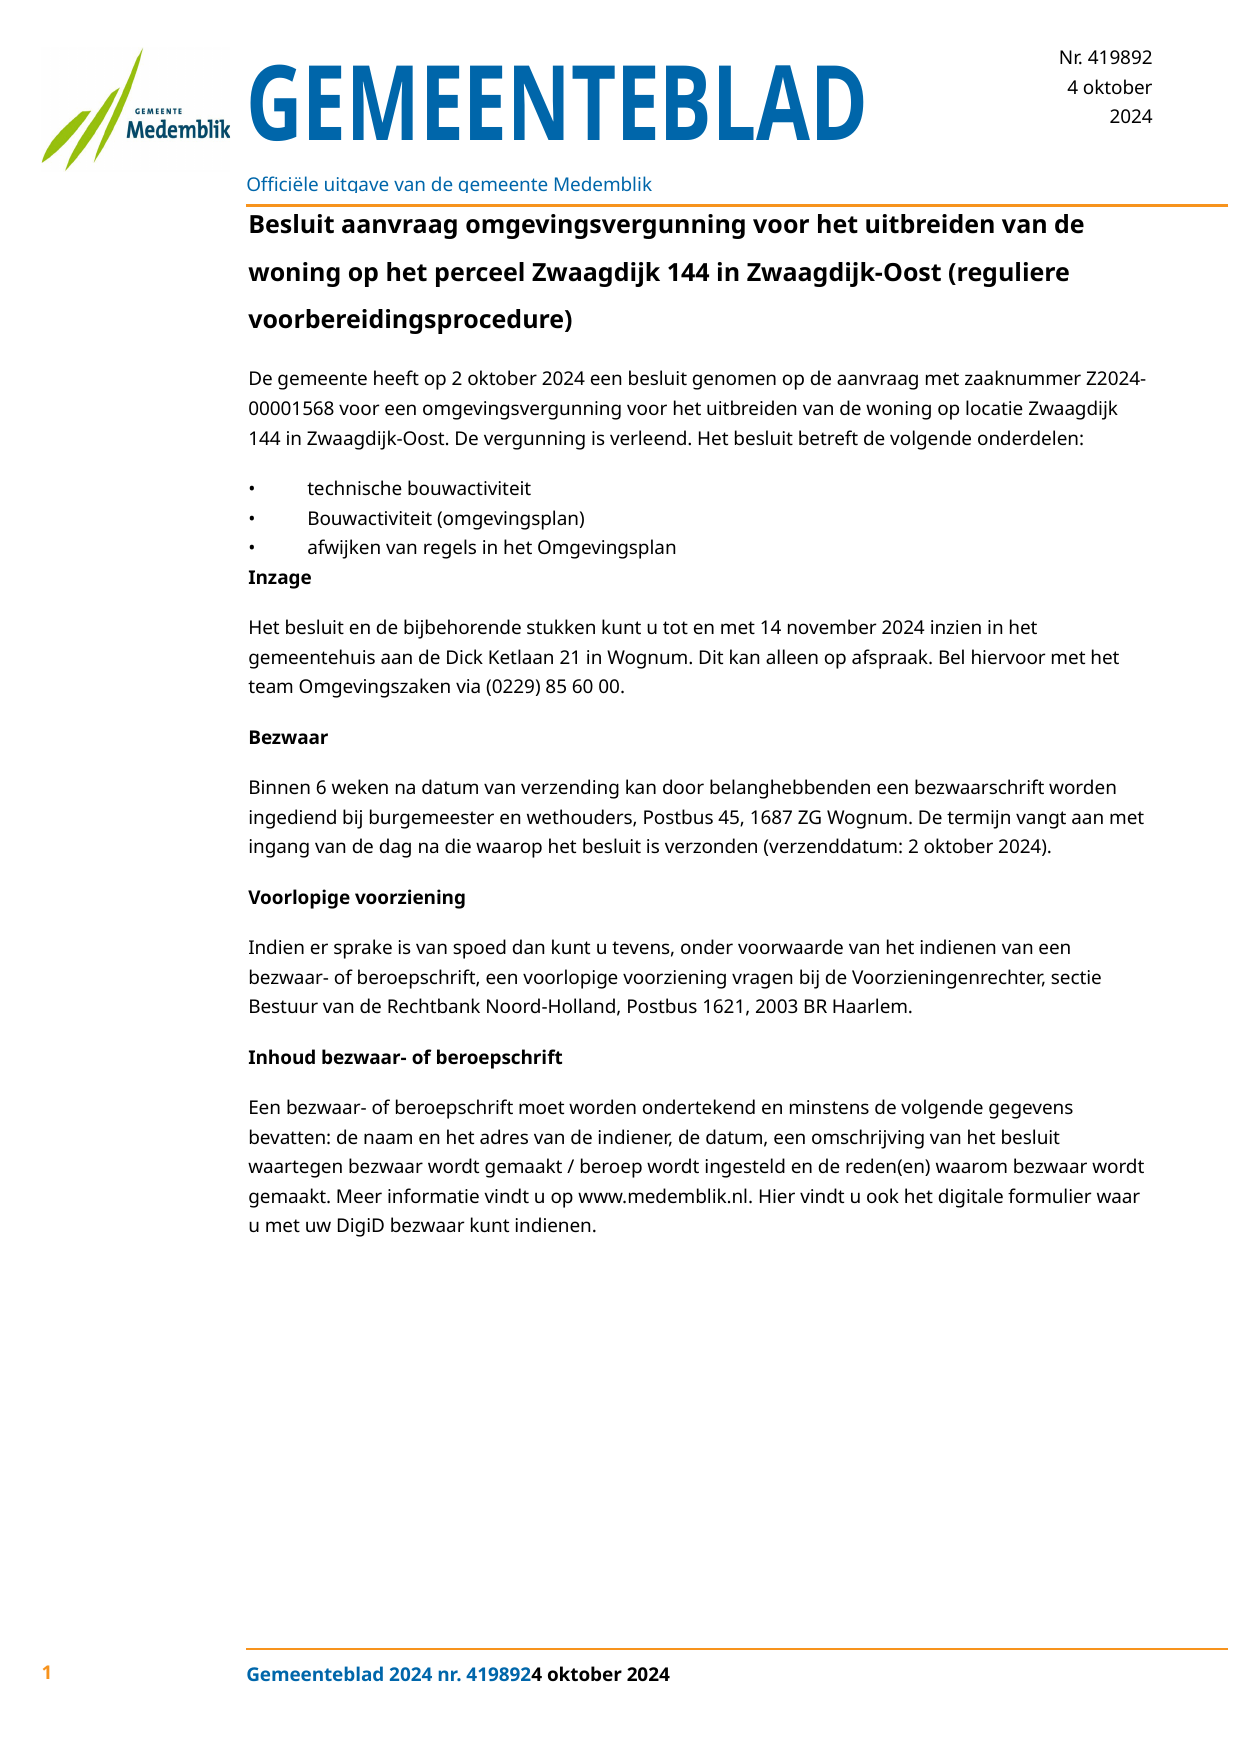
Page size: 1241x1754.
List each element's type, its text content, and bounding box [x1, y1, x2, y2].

text Inzage [248, 564, 1152, 589]
text Bezwaar [248, 724, 1152, 749]
text Binnen 6 weken na datum van verzending kan door belanghebbenden een bezwaarschrift worden ingediend bij burgemeester en wethouders, Postbus 45, 1687 ZG Wognum. De termijn vangt aan met ingang van de dag na die waarop het besluit is verzonden (verzenddatum: 2 oktober 2024). [248, 774, 1152, 859]
text Voorlopige voorziening [248, 884, 1152, 909]
text Het besluit en de bijbehorende stukken kunt u tot en met 14 november 2024 inzien in het gemeentehuis aan de Dick Ketlaan 21 in Wognum. Dit kan alleen op afspraak. Bel hiervoor met het team Omgevingszaken via (0229) 85 60 00. [248, 614, 1152, 699]
text De gemeente heeft op 2 oktober 2024 een besluit genomen op de aanvraag met zaaknummer Z2024-00001568 voor een omgevingsvergunning voor het uitbreiden van de woning op locatie Zwaagdijk 144 in Zwaagdijk-Oost. De vergunning is verleend. Het besluit betreft de volgende onderdelen: [248, 366, 1152, 450]
text Besluit aanvraag omgevingsvergunning voor het uitbreiden van de woning op het perceel Zwaagdijk 144 in Zwaagdijk-Oost (reguliere voorbereidingsprocedure) [248, 207, 1152, 336]
text Inhoud bezwaar- of beroepschrift [248, 1044, 1152, 1069]
list Bouwactiviteit (omgevingsplan) [248, 505, 1152, 530]
picture [41, 47, 231, 172]
list afwijken van regels in het Omgevingsplan [248, 534, 1152, 560]
text Indien er sprake is van spoed dan kunt u tevens, onder voorwaarde van het indienen van een bezwaar- of beroepschrift, een voorlopige voorziening vragen bij de Voorzieningenrechter, sectie Bestuur van de Rechtbank Noord-Holland, Postbus 1621, 2003 BR Haarlem. [248, 934, 1152, 1019]
text Een bezwaar- of beroepschrift moet worden ondertekend en minstens de volgende gegevens bevatten: de naam en het adres van de indiener, de datum, een omschrijving van het besluit waartegen bezwaar wordt gemaakt / beroep wordt ingesteld en de reden(en) waarom bezwaar wordt gemaakt. Meer informatie vindt u op www.medemblik.nl. Hier vindt u ook het digitale formulier waar u met uw DigiD bezwaar kunt indienen. [248, 1094, 1152, 1238]
list technische bouwactiviteit [248, 475, 1152, 501]
